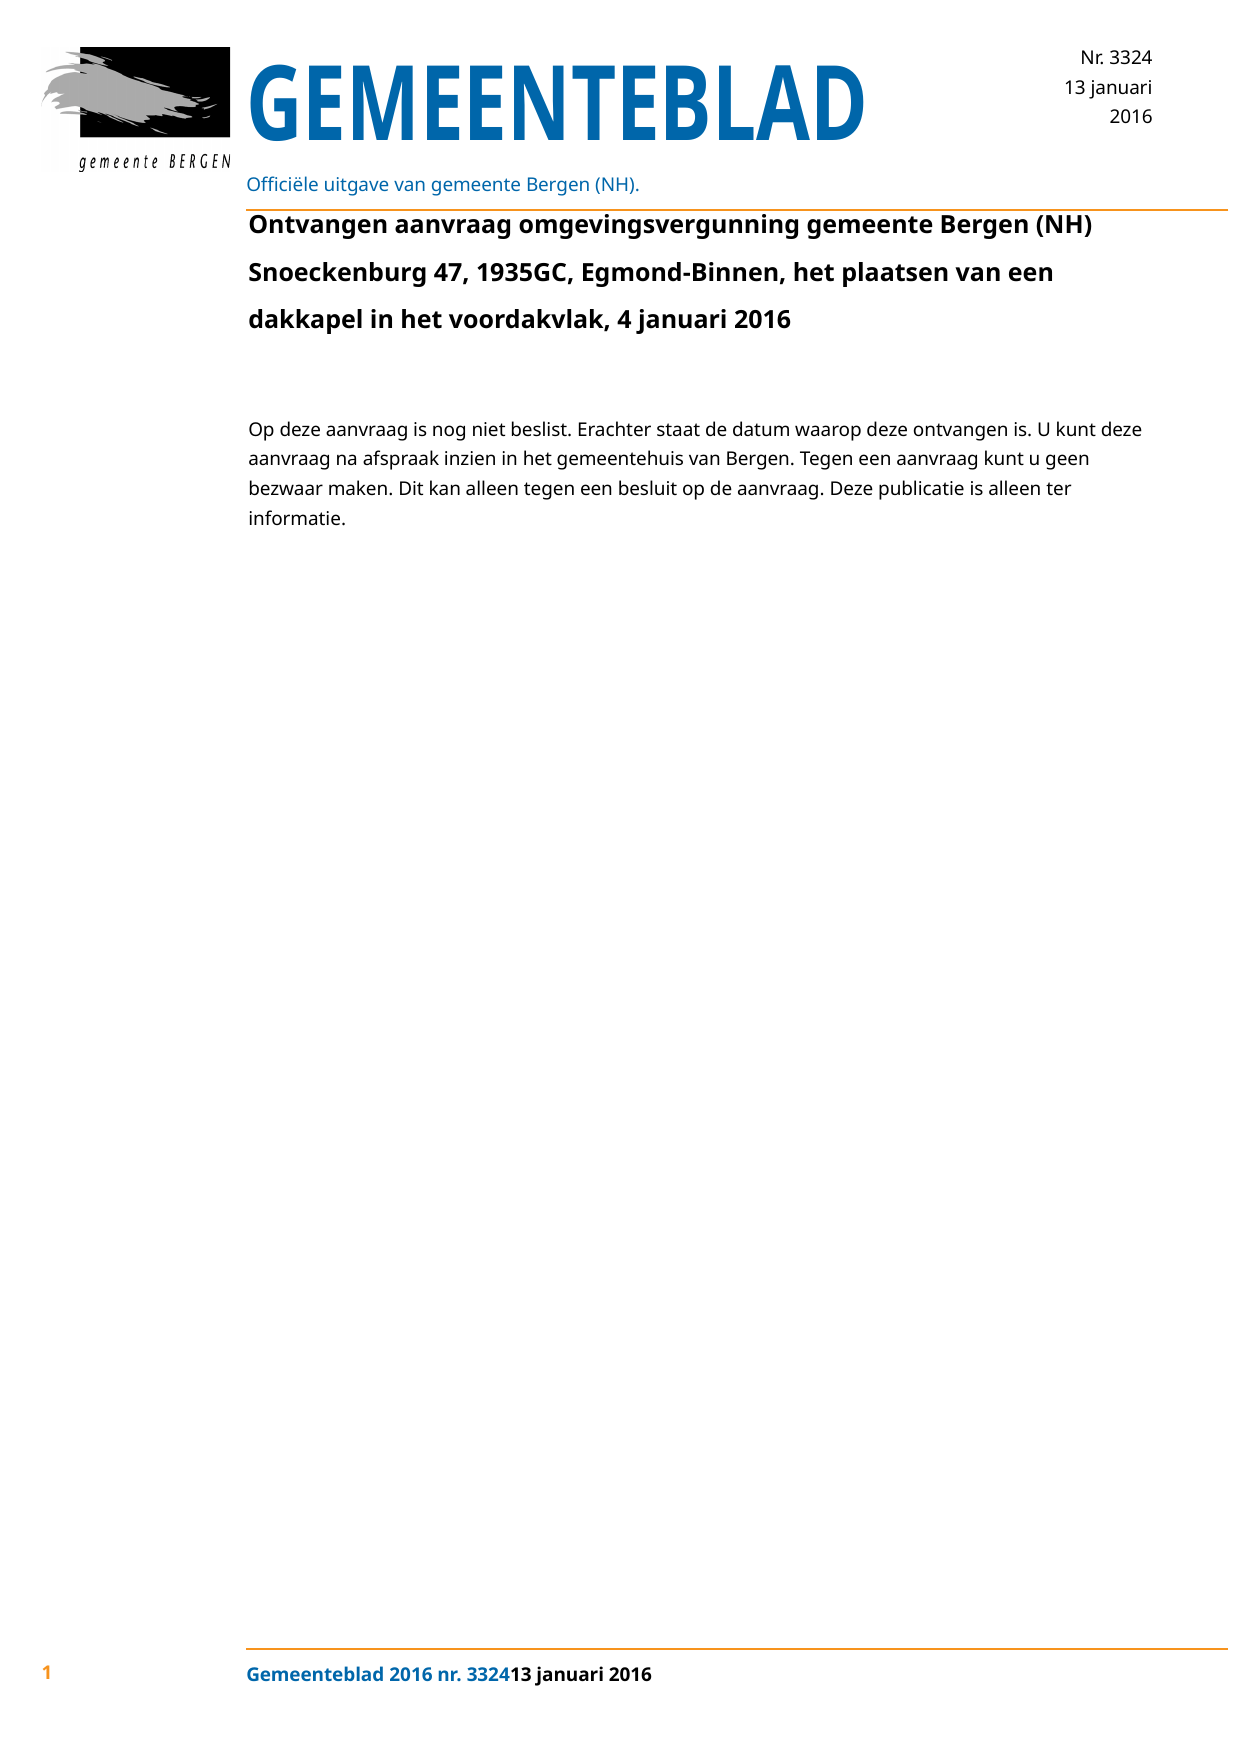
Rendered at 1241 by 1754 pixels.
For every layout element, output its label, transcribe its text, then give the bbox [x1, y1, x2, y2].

picture [41, 47, 231, 172]
text Ontvangen aanvraag omgevingsvergunning gemeente Bergen (NH) Snoeckenburg 47, 1935GC, Egmond-Binnen, het plaatsen van een dakkapel in het voordakvlak, 4 januari 2016 [248, 211, 1152, 336]
text Op deze aanvraag is nog niet beslist. Erachter staat de datum waarop deze ontvangen is. U kunt deze aanvraag na afspraak inzien in het gemeentehuis van Bergen. Tegen een aanvraag kunt u geen bezwaar maken. Dit kan alleen tegen een besluit op de aanvraag. Deze publicatie is alleen ter informatie. [248, 416, 1152, 530]
